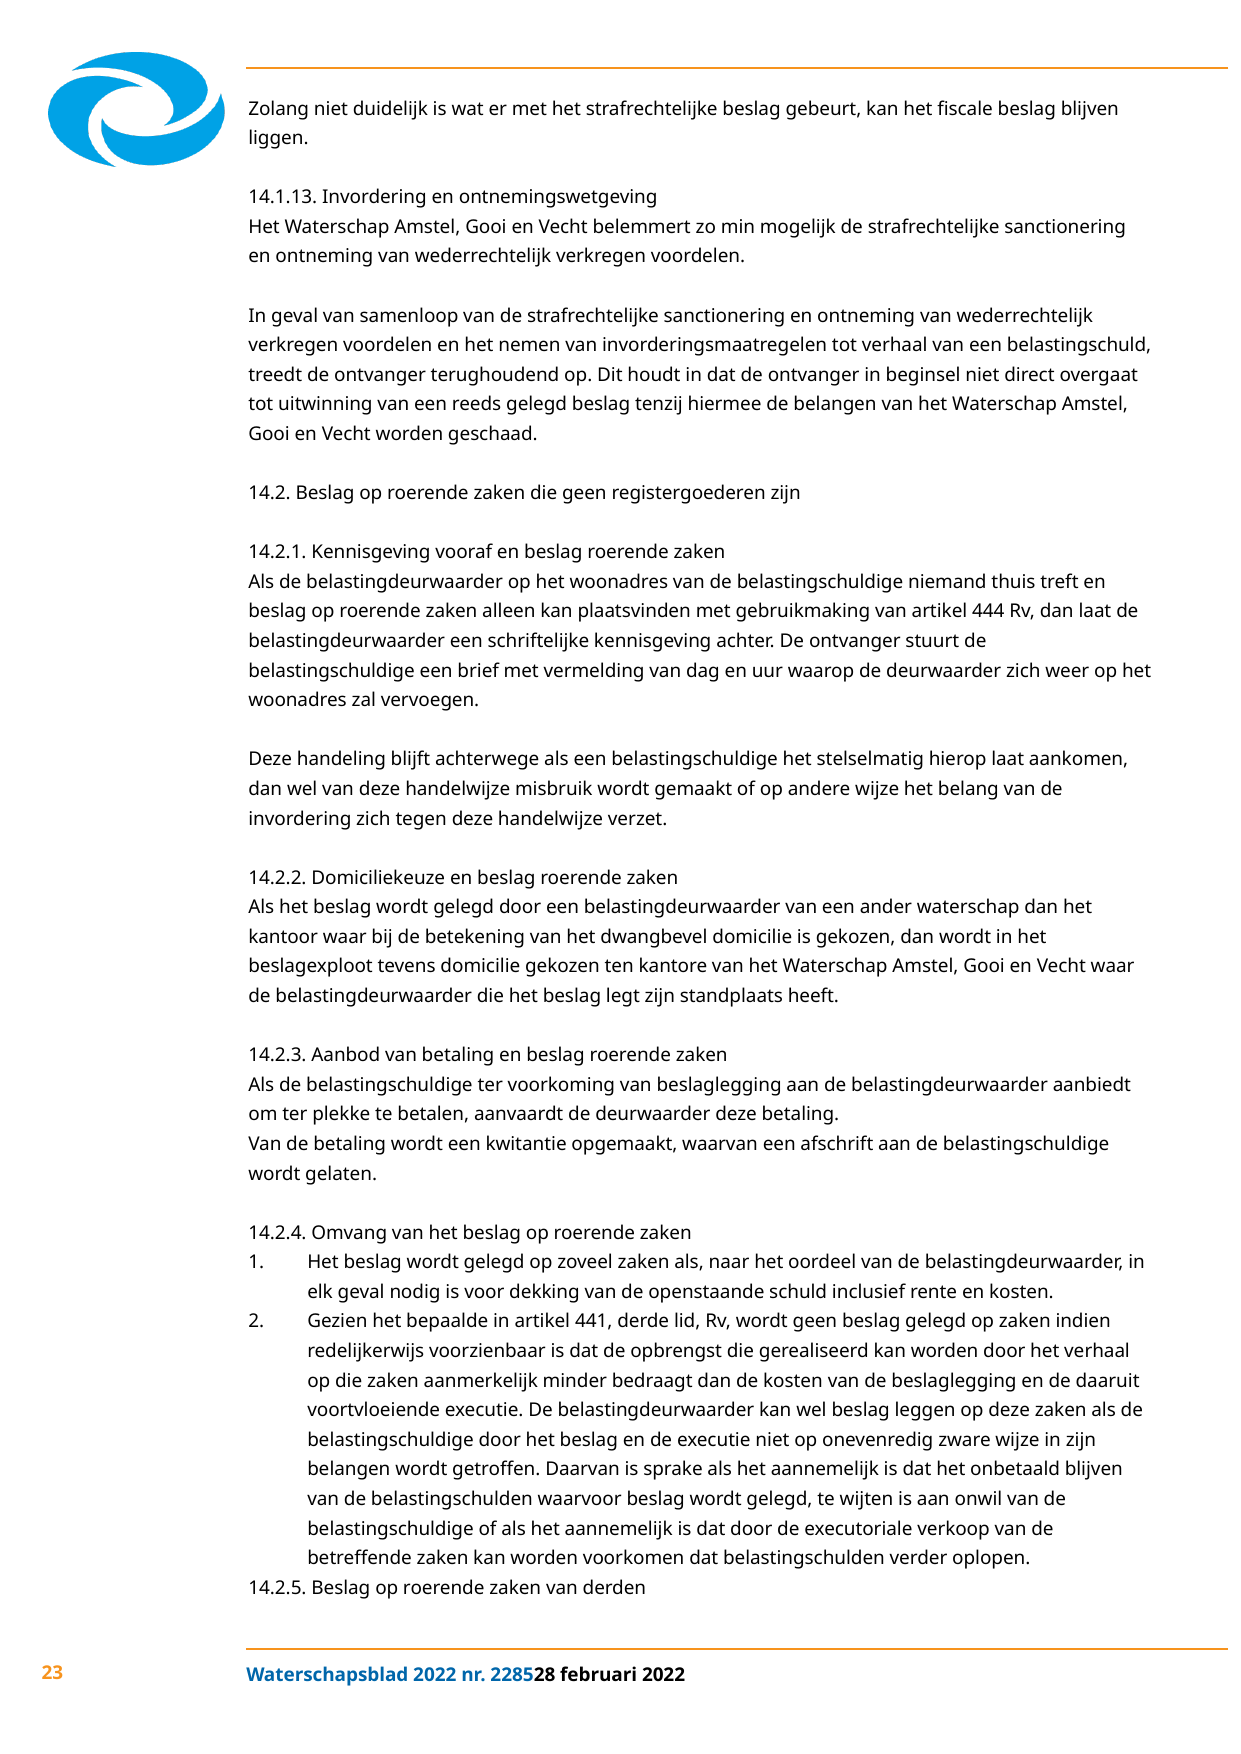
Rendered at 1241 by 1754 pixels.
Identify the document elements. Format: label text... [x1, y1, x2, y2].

text 14.2.5. Beslag op roerende zaken van derden [248, 1574, 1152, 1600]
list Het beslag wordt gelegd op zoveel zaken als, naar het oordeel van de belastingdeurwaarder, in elk geval nodig is voor dekking van de openstaande schuld inclusief rente en kosten. [248, 1248, 1152, 1304]
text Als het beslag wordt gelegd door een belastingdeurwaarder van een ander waterschap dan het kantoor waar bij de betekening van het dwangbevel domicilie is gekozen, dan wordt in het beslagexploot tevens domicilie gekozen ten kantore van het Waterschap Amstel, Gooi en Vecht waar de belastingdeurwaarder die het beslag legt zijn standplaats heeft. [248, 893, 1152, 1008]
text Deze handeling blijft achterwege als een belastingschuldige het stelselmatig hierop laat aankomen, dan wel van deze handelwijze misbruik wordt gemaakt of op andere wijze het belang van de invordering zich tegen deze handelwijze verzet. [248, 746, 1152, 831]
text 14.2.1. Kennisgeving vooraf en beslag roerende zaken [248, 538, 1152, 564]
picture [41, 47, 231, 172]
list Gezien het bepaalde in artikel 441, derde lid, Rv, wordt geen beslag gelegd op zaken indien redelijkerwijs voorzienbaar is dat de opbrengst die gerealiseerd kan worden door het verhaal op die zaken aanmerkelijk minder bedraagt dan de kosten van de beslaglegging en de daaruit voortvloeiende executie. De belastingdeurwaarder kan wel beslag leggen op deze zaken als de belastingschuldige door het beslag en de executie niet op onevenredig zware wijze in zijn belangen wordt getroffen. Daarvan is sprake als het aannemelijk is dat het onbetaald blijven van de belastingschulden waarvoor beslag wordt gelegd, te wijten is aan onwil van de belastingschuldige of als het aannemelijk is dat door de executoriale verkoop van de betreffende zaken kan worden voorkomen dat belastingschulden verder oplopen. [248, 1308, 1152, 1570]
text 14.2.3. Aanbod van betaling en beslag roerende zaken [248, 1041, 1152, 1067]
text In geval van samenloop van de strafrechtelijke sanctionering en ontneming van wederrechtelijk verkregen voordelen en het nemen van invorderingsmaatregelen tot verhaal van een belastingschuld, treedt de ontvanger terughoudend op. Dit houdt in dat de ontvanger in beginsel niet direct overgaat tot uitwinning van een reeds gelegd beslag tenzij hiermee de belangen van het Waterschap Amstel, Gooi en Vecht worden geschaad. [248, 302, 1152, 446]
text Als de belastingdeurwaarder op het woonadres van de belastingschuldige niemand thuis treft en beslag op roerende zaken alleen kan plaatsvinden met gebruikmaking van artikel 444 Rv, dan laat de belastingdeurwaarder een schriftelijke kennisgeving achter. De ontvanger stuurt de belastingschuldige een brief met vermelding van dag en uur waarop de deurwaarder zich weer op het woonadres zal vervoegen. [248, 568, 1152, 712]
text Zolang niet duidelijk is wat er met het strafrechtelijke beslag gebeurt, kan het fiscale beslag blijven liggen. [248, 95, 1152, 150]
text 14.2.4. Omvang van het beslag op roerende zaken [248, 1219, 1152, 1245]
text 14.2.2. Domiciliekeuze en beslag roerende zaken [248, 864, 1152, 890]
text Van de betaling wordt een kwitantie opgemaakt, waarvan een afschrift aan de belastingschuldige wordt gelaten. [248, 1130, 1152, 1186]
text 14.2. Beslag op roerende zaken die geen registergoederen zijn [248, 479, 1152, 505]
text Als de belastingschuldige ter voorkoming van beslaglegging aan de belastingdeurwaarder aanbiedt om ter plekke te betalen, aanvaardt de deurwaarder deze betaling. [248, 1071, 1152, 1126]
text Het Waterschap Amstel, Gooi en Vecht belemmert zo min mogelijk de strafrechtelijke sanctionering en ontneming van wederrechtelijk verkregen voordelen. [248, 213, 1152, 268]
text 14.1.13. Invordering en ontnemingswetgeving [248, 183, 1152, 209]
